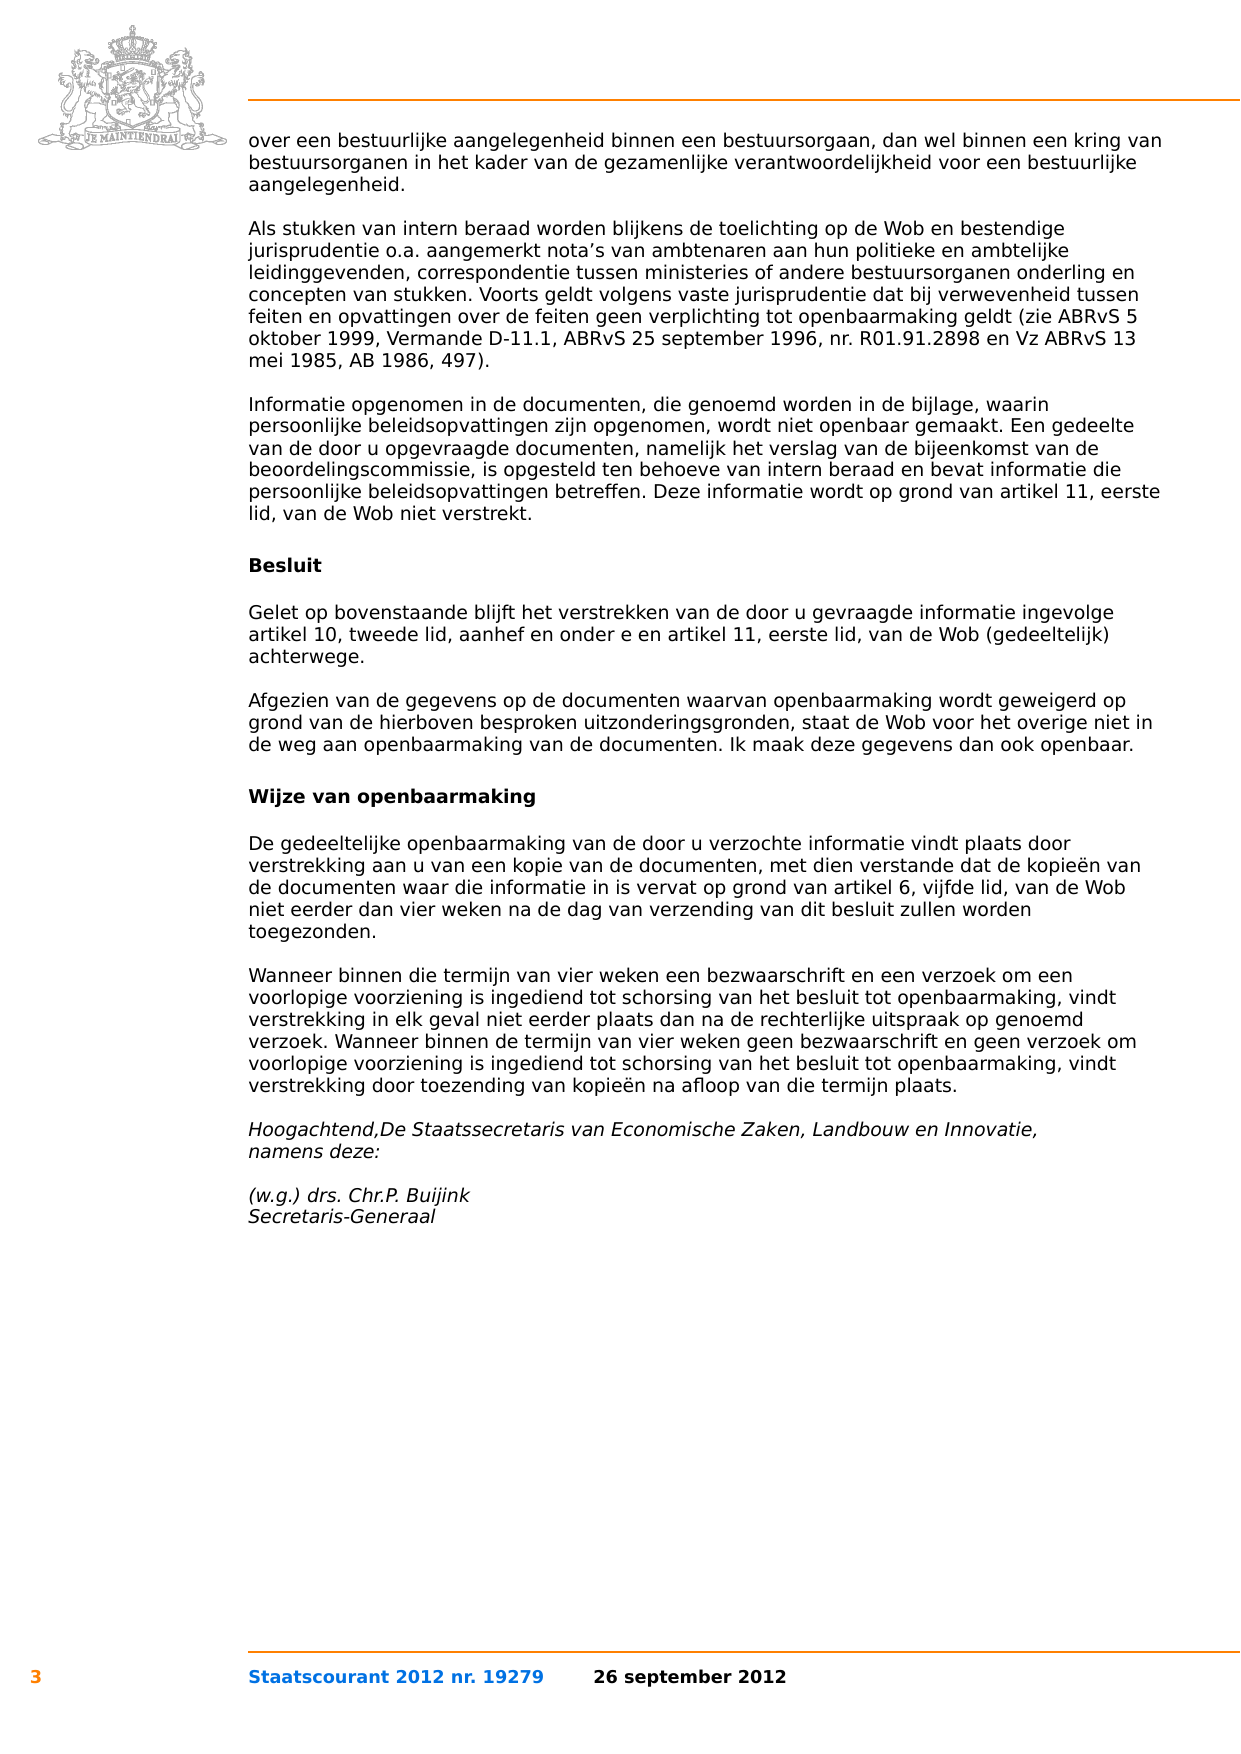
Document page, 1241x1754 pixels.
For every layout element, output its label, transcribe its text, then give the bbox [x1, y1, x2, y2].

text Informatie opgenomen in de documenten, die genoemd worden in de bijlage, waarin persoonlijke beleidsopvattingen zijn opgenomen, wordt niet openbaar gemaakt. Een gedeelte van de door u opgevraagde documenten, namelijk het verslag van de bijeenkomst van de beoordelingscommissie, is opgesteld ten behoeve van intern beraad en bevat informatie die persoonlijke beleidsopvattingen betreffen. Deze informatie wordt op grond van artikel 11, eerste lid, van de Wob niet verstrekt. [248, 393, 1163, 525]
text Als stukken van intern beraad worden blijkens de toelichting op de Wob en bestendige jurisprudentie o.a. aangemerkt nota’s van ambtenaren aan hun politieke en ambtelijke leidinggevenden, correspondentie tussen ministeries of andere bestuursorganen onderling en concepten van stukken. Voorts geldt volgens vaste jurisprudentie dat bij verwevenheid tussen feiten en opvattingen over de feiten geen verplichting tot openbaarmaking geldt (zie ABRvS 5 oktober 1999, Vermande D-11.1, ABRvS 25 september 1996, nr. R01.91.2898 en Vz ABRvS 13 mei 1985, AB 1986, 497). [248, 218, 1163, 372]
text Afgezien van de gegevens op de documenten waarvan openbaarmaking wordt geweigerd op grond van de hierboven besproken uitzonderingsgronden, staat de Wob voor het overige niet in de weg aan openbaarmaking van de documenten. Ik maak deze gegevens dan ook openbaar. [248, 690, 1163, 756]
picture [38, 25, 227, 150]
text Wanneer binnen die termijn van vier weken een bezwaarschrift en een verzoek om een voorlopige voorziening is ingediend tot schorsing van het besluit tot openbaarmaking, vindt verstrekking in elk geval niet eerder plaats dan na de rechterlijke uitspraak op genoemd verzoek. Wanneer binnen de termijn van vier weken geen bezwaarschrift en geen verzoek om voorlopige voorziening is ingediend tot schorsing van het besluit tot openbaarmaking, vindt verstrekking door toezending van kopieën na afloop van die termijn plaats. [248, 965, 1163, 1097]
text Hoogachtend,De Staatssecretaris van Economische Zaken, Landbouw en Innovatie, namens deze: (w.g.) drs. Chr.P. Buijink Secretaris-Generaal [248, 1118, 1163, 1228]
subtitle Besluit [248, 555, 1163, 577]
subtitle Wijze van openbaarmaking [248, 786, 1163, 808]
text Gelet op bovenstaande blijft het verstrekken van de door u gevraagde informatie ingevolge artikel 10, tweede lid, aanhef en onder e en artikel 11, eerste lid, van de Wob (gedeeltelijk) achterwege. [248, 602, 1163, 668]
text over een bestuurlijke aangelegenheid binnen een bestuursorgaan, dan wel binnen een kring van bestuursorganen in het kader van de gezamenlijke verantwoordelijkheid voor een bestuurlijke aangelegenheid. [248, 130, 1163, 196]
text De gedeeltelijke openbaarmaking van de door u verzochte informatie vindt plaats door verstrekking aan u van een kopie van de documenten, met dien verstande dat de kopieën van de documenten waar die informatie in is vervat op grond van artikel 6, vijfde lid, van de Wob niet eerder dan vier weken na de dag van verzending van dit besluit zullen worden toegezonden. [248, 833, 1163, 943]
